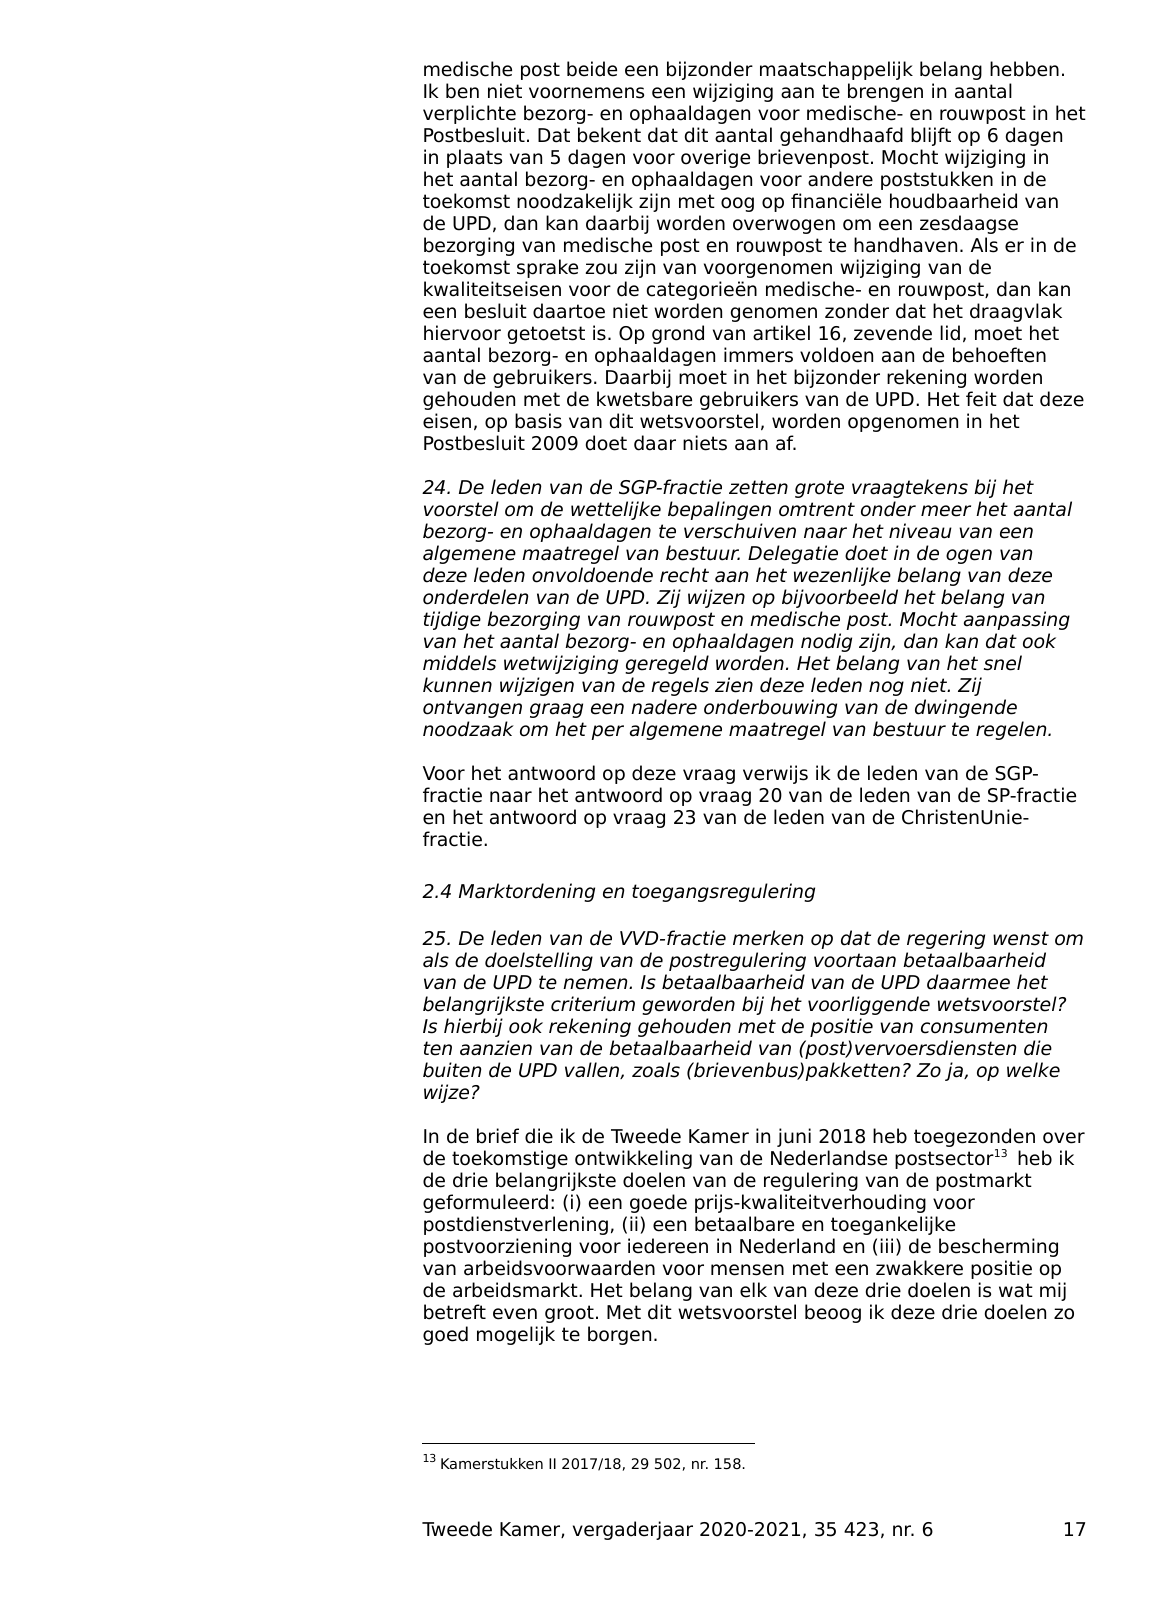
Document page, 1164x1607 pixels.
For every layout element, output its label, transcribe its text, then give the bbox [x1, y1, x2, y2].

text medische post beide een bijzonder maatschappelijk belang hebben. Ik ben niet voornemens een wijziging aan te brengen in aantal verplichte bezorg- en ophaaldagen voor medische- en rouwpost in het Postbesluit. Dat bekent dat dit aantal gehandhaafd blijft op 6 dagen in plaats van 5 dagen voor overige brievenpost. Mocht wijziging in het aantal bezorg- en ophaaldagen voor andere poststukken in de toekomst noodzakelijk zijn met oog op financiële houdbaarheid van de UPD, dan kan daarbij worden overwogen om een zesdaagse bezorging van medische post en rouwpost te handhaven. Als er in de toekomst sprake zou zijn van voorgenomen wijziging van de kwaliteitseisen voor de categorieën medische- en rouwpost, dan kan een besluit daartoe niet worden genomen zonder dat het draagvlak hiervoor getoetst is. Op grond van artikel 16, zevende lid, moet het aantal bezorg- en ophaaldagen immers voldoen aan de behoeften van de gebruikers. Daarbij moet in het bijzonder rekening worden gehouden met de kwetsbare gebruikers van de UPD. Het feit dat deze eisen, op basis van dit wetsvoorstel, worden opgenomen in het Postbesluit 2009 doet daar niets aan af. [422, 59, 1087, 455]
text In de brief die ik de Tweede Kamer in juni 2018 heb toegezonden over de toekomstige ontwikkeling van de Nederlandse postsector heb ik de drie belangrijkste doelen van de regulering van de postmarkt geformuleerd: (i) een goede prijs-kwaliteitverhouding voor postdienstverlening, (ii) een betaalbare en toegankelijke postvoorziening voor iedereen in Nederland en (iii) de bescherming van arbeidsvoorwaarden voor mensen met een zwakkere positie op de arbeidsmarkt. Het belang van elk van deze drie doelen is wat mij betreft even groot. Met dit wetsvoorstel beoog ik deze drie doelen zo goed mogelijk te borgen. [422, 1126, 1087, 1346]
subtitle 2.4 Marktordening en toegangsregulering [422, 881, 1087, 903]
text Voor het antwoord op deze vraag verwijs ik de leden van de SGP-fractie naar het antwoord op vraag 20 van de leden van de SP-fractie en het antwoord op vraag 23 van de leden van de ChristenUnie-fractie. [422, 763, 1087, 851]
text 25. De leden van de VVD-fractie merken op dat de regering wenst om als de doelstelling van de postregulering voortaan betaalbaarheid van de UPD te nemen. Is betaalbaarheid van de UPD daarmee het belangrijkste criterium geworden bij het voorliggende wetsvoorstel? Is hierbij ook rekening gehouden met de positie van consumenten ten aanzien van de betaalbaarheid van (post)vervoersdiensten die buiten de UPD vallen, zoals (brievenbus)pakketten? Zo ja, op welke wijze? [422, 928, 1087, 1103]
text 24. De leden van de SGP-fractie zetten grote vraagtekens bij het voorstel om de wettelijke bepalingen omtrent onder meer het aantal bezorg- en ophaaldagen te verschuiven naar het niveau van een algemene maatregel van bestuur. Delegatie doet in de ogen van deze leden onvoldoende recht aan het wezenlijke belang van deze onderdelen van de UPD. Zij wijzen op bijvoorbeeld het belang van tijdige bezorging van rouwpost en medische post. Mocht aanpassing van het aantal bezorg- en ophaaldagen nodig zijn, dan kan dat ook middels wetwijziging geregeld worden. Het belang van het snel kunnen wijzigen van de regels zien deze leden nog niet. Zij ontvangen graag een nadere onderbouwing van de dwingende noodzaak om het per algemene maatregel van bestuur te regelen. [422, 477, 1087, 741]
text Kamerstukken II 2017/18, 29 502, nr. 158. [422, 1452, 1087, 1474]
